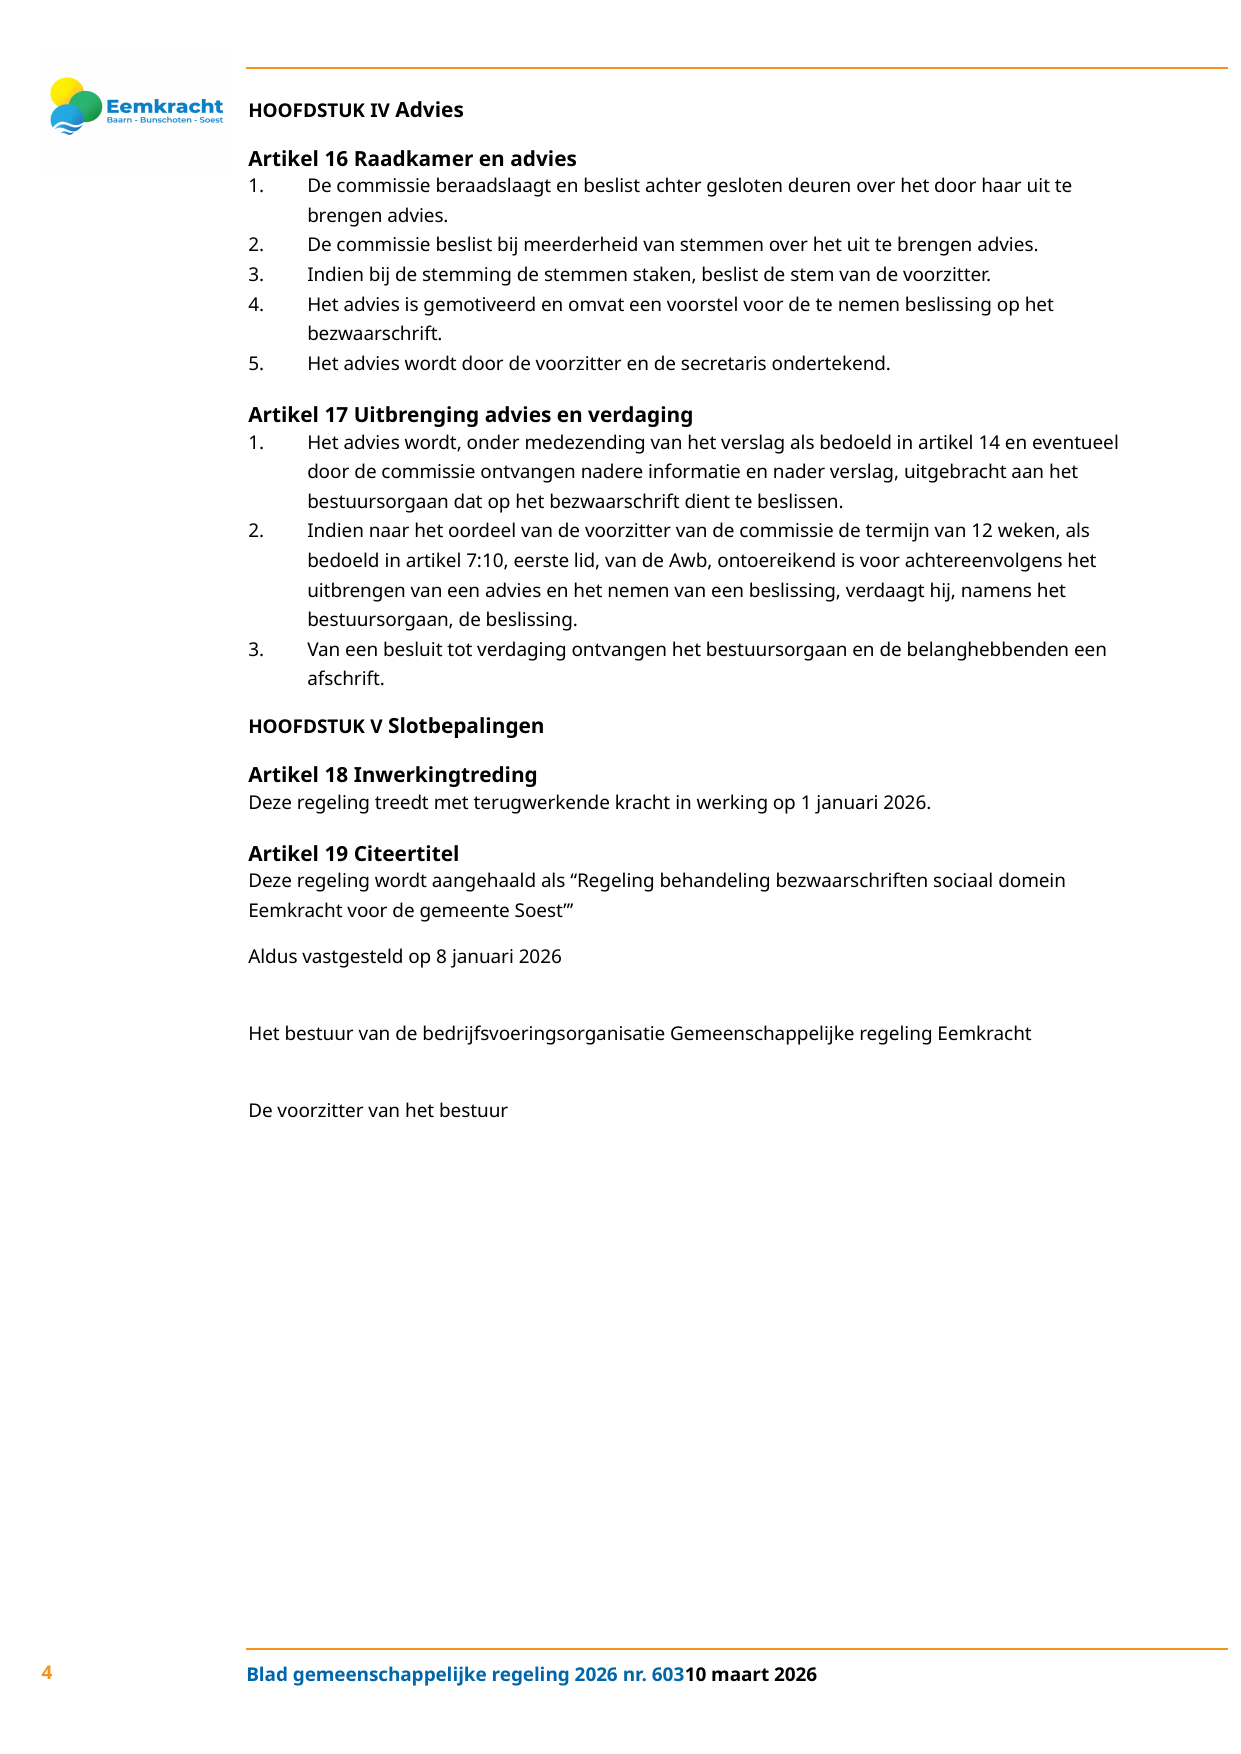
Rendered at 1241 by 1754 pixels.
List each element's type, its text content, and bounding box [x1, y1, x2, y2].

list Indien naar het oordeel van de voorzitter van de commissie de termijn van 12 weken, als bedoeld in artikel 7:10, eerste lid, van de Awb, ontoereikend is voor achtereenvolgens het uitbrengen van een advies en het nemen van een beslissing, verdaagt hij, namens het bestuursorgaan, de beslissing. [248, 518, 1152, 632]
text De voorzitter van het bestuur [248, 1097, 1152, 1123]
text Artikel 18 Inwerkingtreding [248, 760, 1152, 789]
text Artikel 19 Citeertitel [248, 839, 1152, 868]
text Het bestuur van de bedrijfsvoeringsorganisatie Gemeenschappelijke regeling Eemkracht [248, 1020, 1152, 1046]
list Indien bij de stemming de stemmen staken, beslist de stem van de voorzitter. [248, 261, 1152, 287]
text Artikel 17 Uitbrenging advies en verdaging [248, 400, 1152, 429]
list Het advies wordt, onder medezending van het verslag als bedoeld in artikel 14 en eventueel door de commissie ontvangen nadere informatie en nader verslag, uitgebracht aan het bestuursorgaan dat op het bezwaarschrift dient te beslissen. [248, 429, 1152, 514]
text Deze regeling wordt aangehaald als “Regeling behandeling bezwaarschriften sociaal domein Eemkracht voor de gemeente Soest”’ [248, 868, 1152, 923]
text HOOFDSTUK V Slotbepalingen [248, 711, 1152, 739]
list Het advies is gemotiveerd en omvat een voorstel voor de te nemen beslissing op het bezwaarschrift. [248, 291, 1152, 346]
text Aldus vastgesteld op 8 januari 2026 [248, 943, 1152, 969]
picture [41, 47, 231, 172]
text Deze regeling treedt met terugwerkende kracht in werking op 1 januari 2026. [248, 789, 1152, 814]
list Van een besluit tot verdaging ontvangen het bestuursorgaan en de belanghebbenden een afschrift. [248, 636, 1152, 691]
text HOOFDSTUK IV Advies [248, 95, 1152, 123]
text Artikel 16 Raadkamer en advies [248, 144, 1152, 172]
list De commissie beraadslaagt en beslist achter gesloten deuren over het door haar uit te brengen advies. [248, 172, 1152, 228]
list De commissie beslist bij meerderheid van stemmen over het uit te brengen advies. [248, 232, 1152, 257]
list Het advies wordt door de voorzitter en de secretaris ondertekend. [248, 350, 1152, 376]
